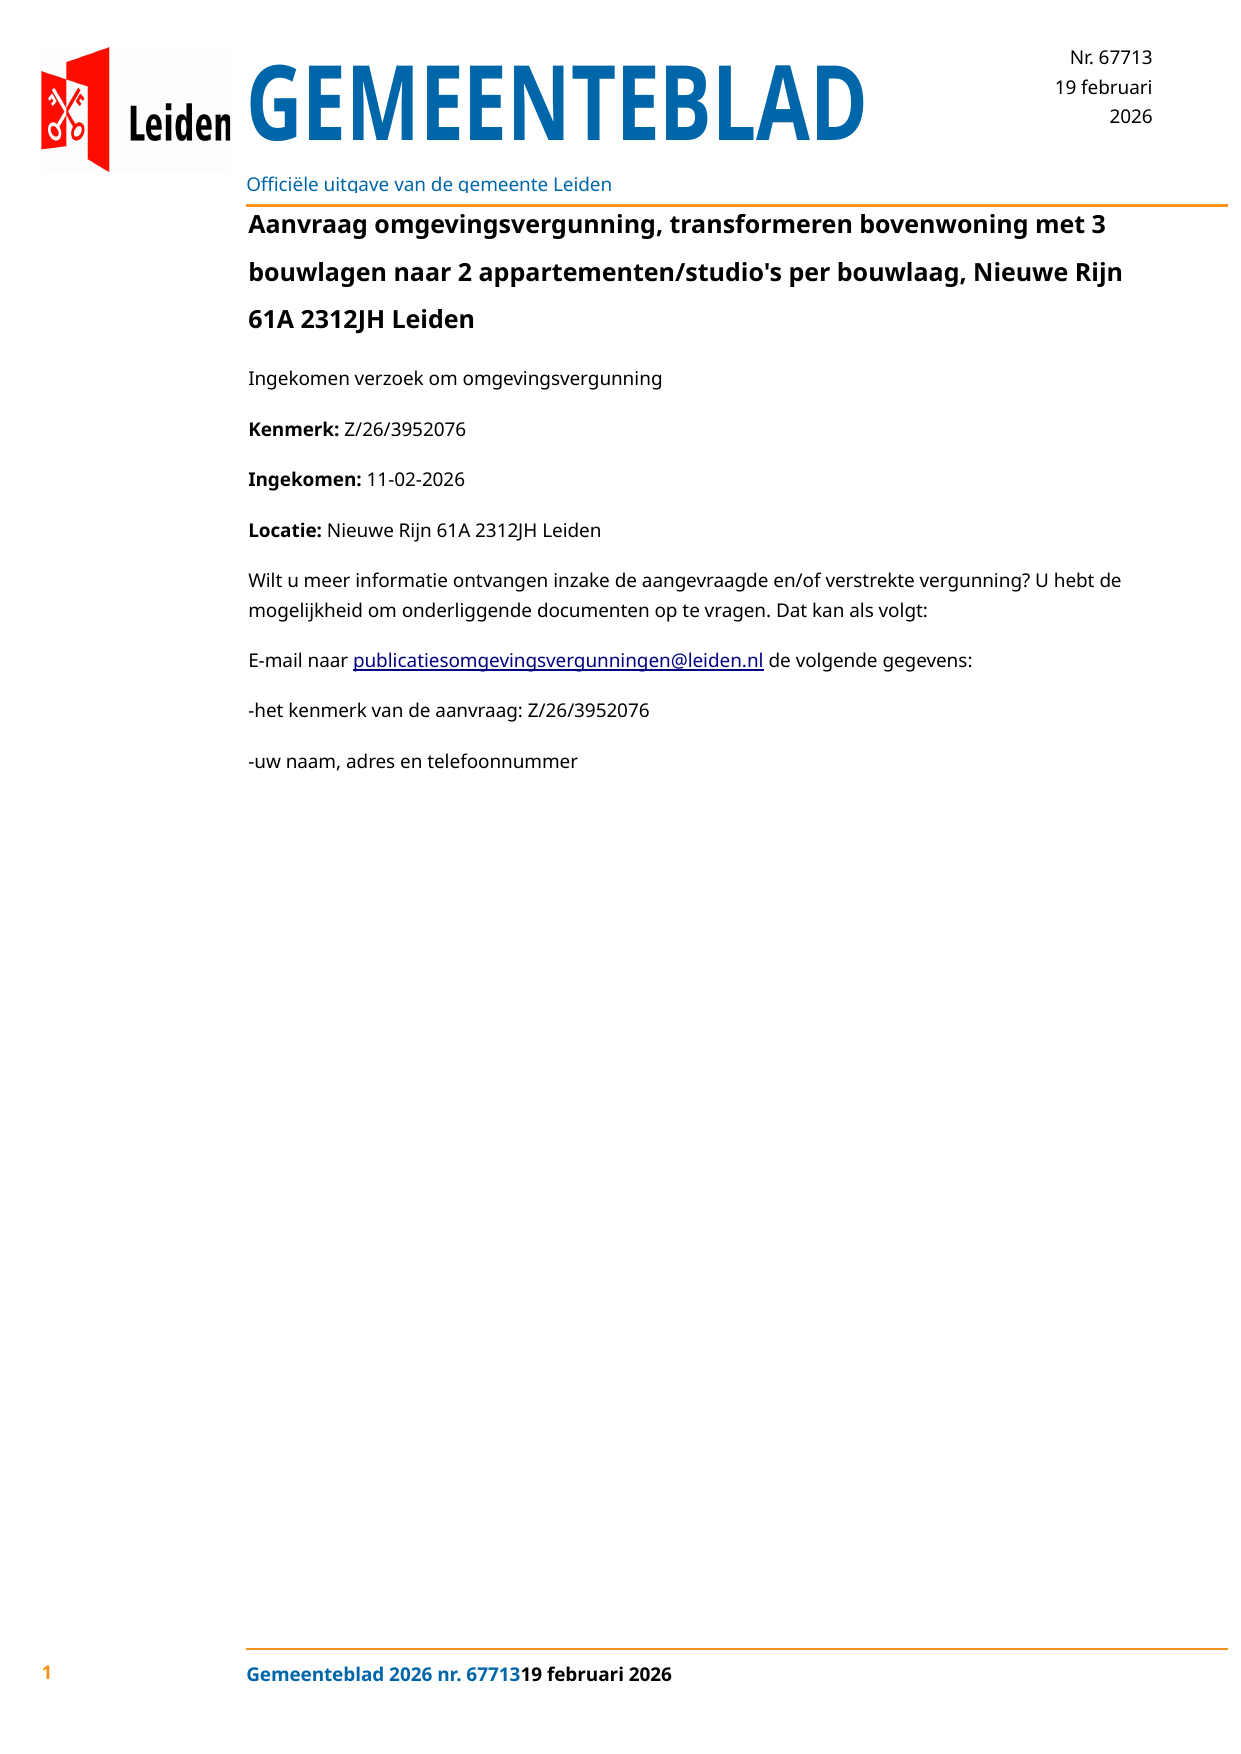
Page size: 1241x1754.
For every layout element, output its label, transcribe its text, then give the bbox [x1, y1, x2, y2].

text Locatie: Nieuwe Rijn 61A 2312JH Leiden [248, 517, 1152, 542]
text Ingekomen: 11-02-2026 [248, 466, 1152, 492]
text E-mail naar publicatiesomgevingsvergunningen@leiden.nl de volgende gegevens: [248, 647, 1152, 673]
picture [41, 47, 231, 172]
text -het kenmerk van de aanvraag: Z/26/3952076 [248, 698, 1152, 723]
text Kenmerk: Z/26/3952076 [248, 416, 1152, 442]
text Aanvraag omgevingsvergunning, transformeren bovenwoning met 3 bouwlagen naar 2 appartementen/studio's per bouwlaag, Nieuwe Rijn 61A 2312JH Leiden [248, 207, 1152, 336]
text -uw naam, adres en telefoonnummer [248, 748, 1152, 774]
text Ingekomen verzoek om omgevingsvergunning [248, 366, 1152, 391]
text Wilt u meer informatie ontvangen inzake de aangevraagde en/of verstrekte vergunning? U hebt de mogelijkheid om onderliggende documenten op te vragen. Dat kan als volgt: [248, 567, 1152, 622]
